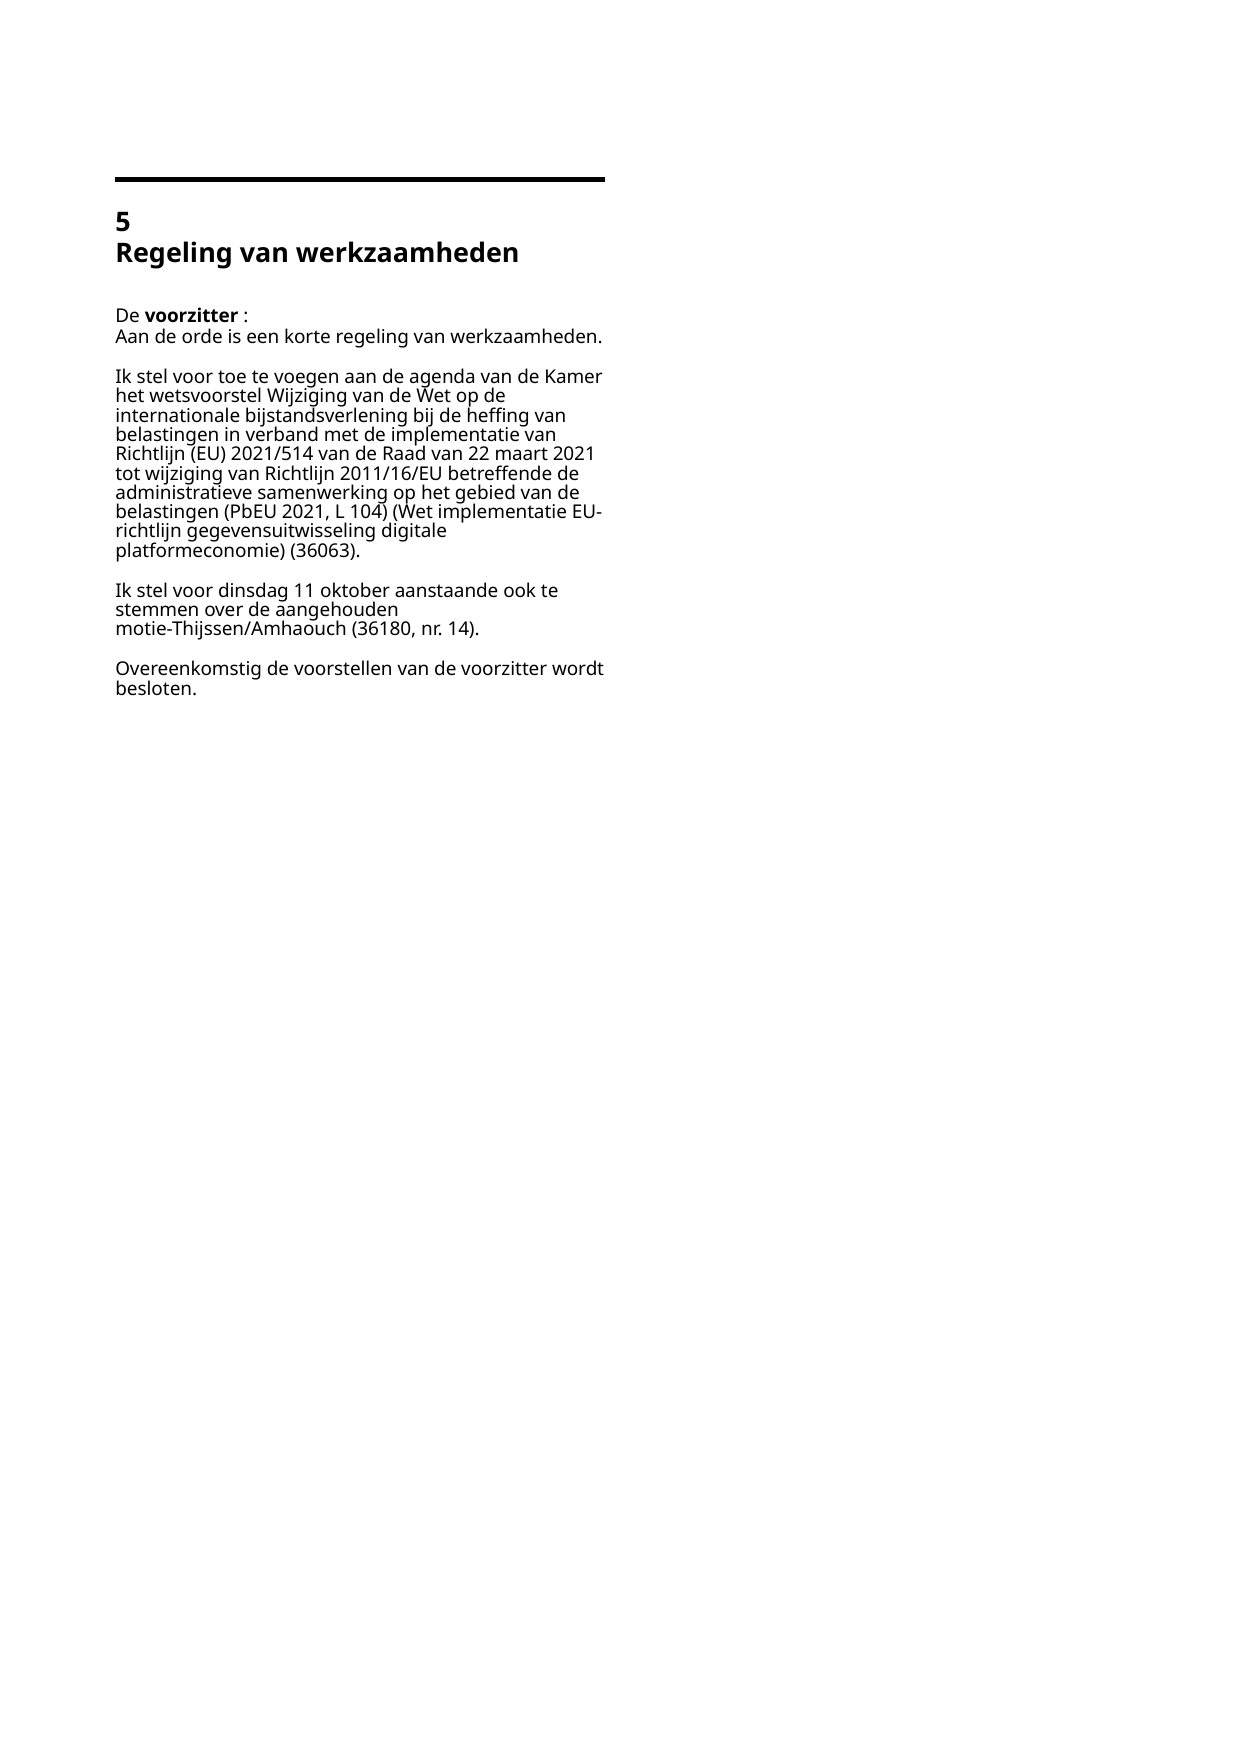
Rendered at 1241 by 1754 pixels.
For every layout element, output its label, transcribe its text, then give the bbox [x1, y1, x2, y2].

text Ik stel voor toe te voegen aan de agenda van de Kamer het wetsvoorstel Wijziging van de Wet op de internationale bijstandsverlening bij de heffing van belastingen in verband met de implementatie van Richtlijn (EU) 2021/514 van de Raad van 22 maart 2021 tot wijziging van Richtlijn 2011/16/EU betreffende de administratieve samenwerking op het gebied van de belastingen (PbEU 2021, L 104) (Wet implementatie EU-richtlijn gegevensuitwisseling digitale platformeconomie) (36063). [115, 368, 605, 561]
text 5 [115, 203, 605, 239]
text Overeenkomstig de voorstellen van de voorzitter wordt besloten. [115, 660, 605, 699]
text Regeling van werkzaamheden [115, 239, 605, 283]
text Ik stel voor dinsdag 11 oktober aanstaande ook te stemmen over de aangehouden motie-Thijssen/Amhaouch (36180, nr. 14). [115, 582, 605, 639]
text De voorzitter : [115, 302, 605, 328]
text Aan de orde is een korte regeling van werkzaamheden. [115, 328, 605, 347]
